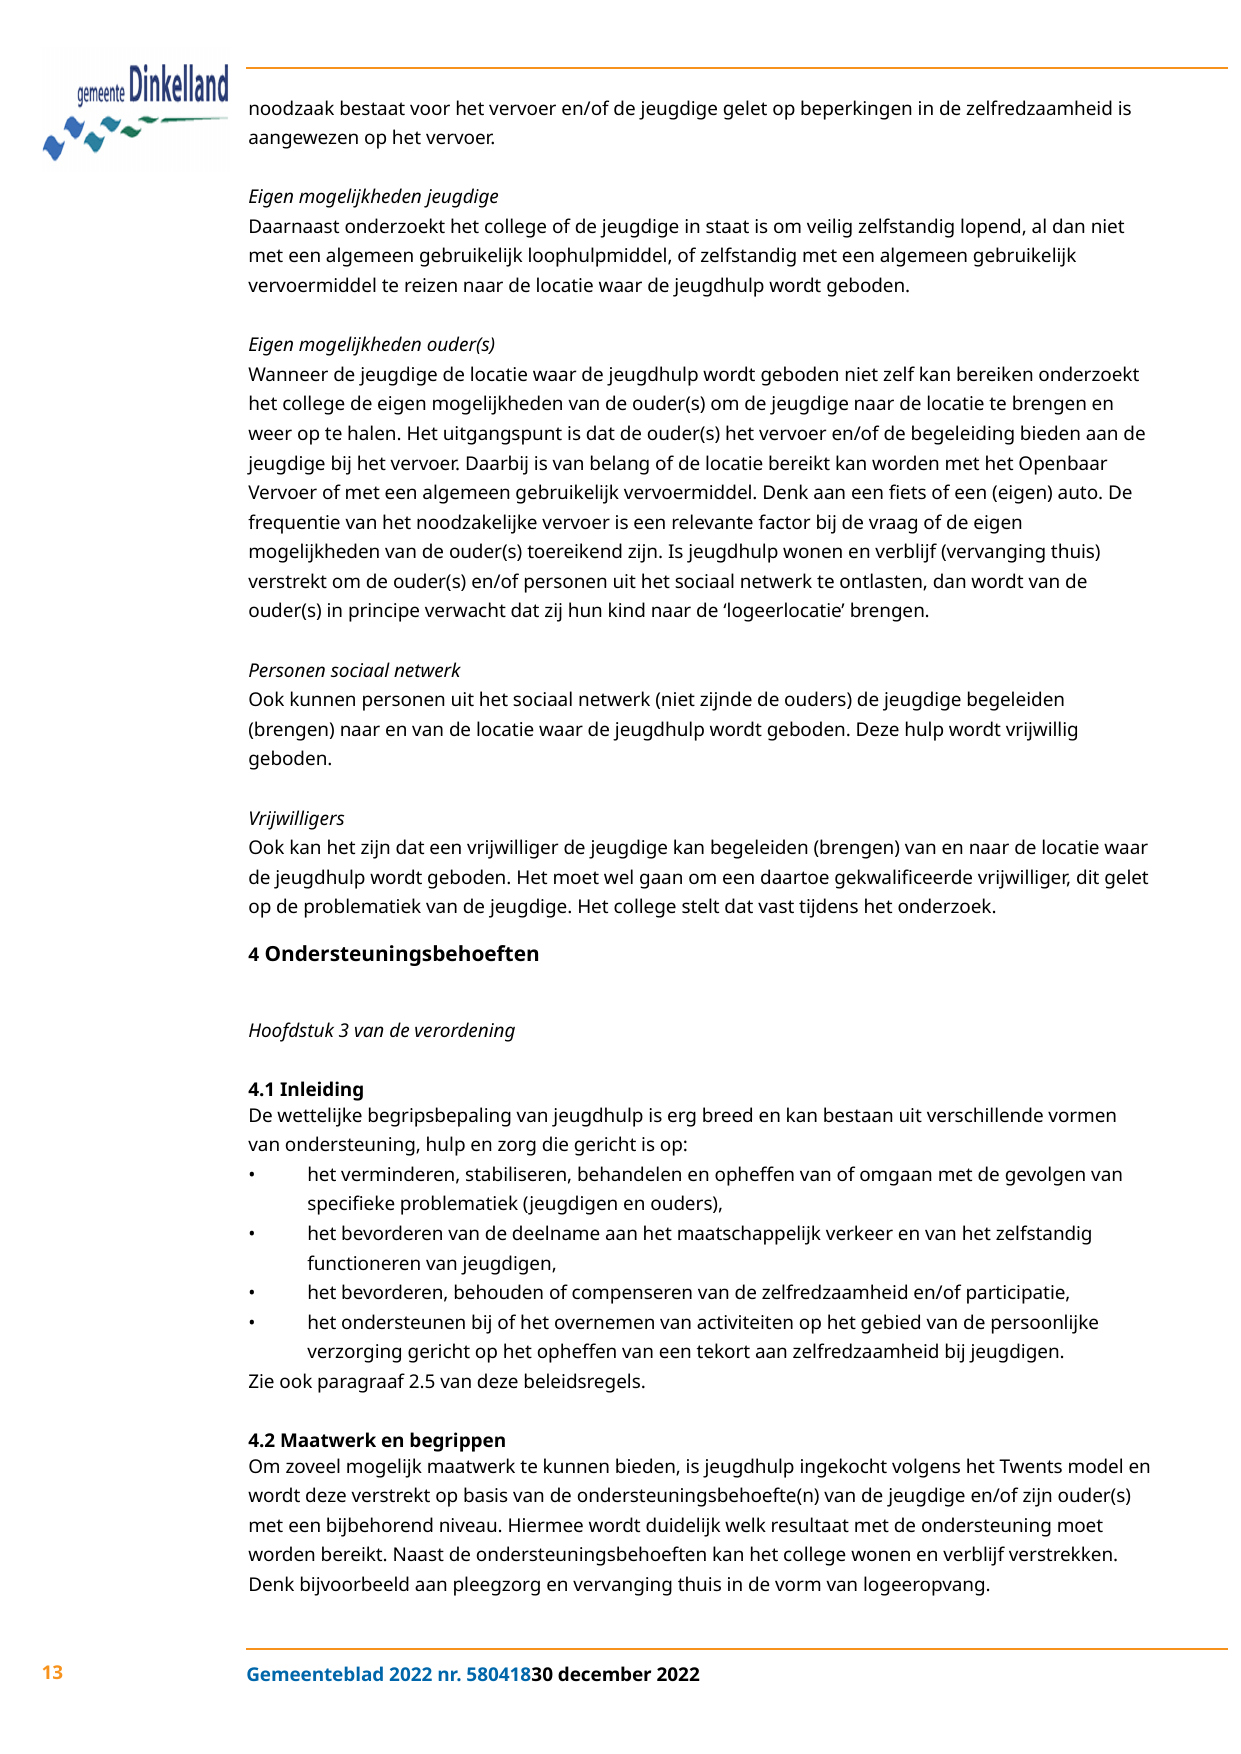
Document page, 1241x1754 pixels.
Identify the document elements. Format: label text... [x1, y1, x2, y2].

text Eigen mogelijkheden jeugdige [248, 183, 1152, 209]
text 4.2 Maatwerk en begrippen [248, 1427, 1152, 1453]
text Zie ook paragraaf 2.5 van deze beleidsregels. [248, 1368, 1152, 1394]
text Personen sociaal netwerk [248, 657, 1152, 683]
text De wettelijke begripsbepaling van jeugdhulp is erg breed en kan bestaan uit verschillende vormen van ondersteuning, hulp en zorg die gericht is op: [248, 1102, 1152, 1157]
text 4.1 Inleiding [248, 1076, 1152, 1102]
text noodzaak bestaat voor het vervoer en/of de jeugdige gelet op beperkingen in de zelfredzaamheid is aangewezen op het vervoer. [248, 95, 1152, 150]
list het verminderen, stabiliseren, behandelen en opheffen van of omgaan met de gevolgen van specifieke problematiek (jeugdigen en ouders), [248, 1161, 1152, 1216]
list het ondersteunen bij of het overnemen van activiteiten op het gebied van de persoonlijke verzorging gericht op het opheffen van een tekort aan zelfredzaamheid bij jeugdigen. [248, 1309, 1152, 1364]
text 4 Ondersteuningsbehoeften [248, 939, 1152, 968]
text Vrijwilligers [248, 805, 1152, 831]
text Daarnaast onderzoekt het college of de jeugdige in staat is om veilig zelfstandig lopend, al dan niet met een algemeen gebruikelijk loophulpmiddel, of zelfstandig met een algemeen gebruikelijk vervoermiddel te reizen naar de locatie waar de jeugdhulp wordt geboden. [248, 213, 1152, 298]
text Ook kunnen personen uit het sociaal netwerk (niet zijnde de ouders) de jeugdige begeleiden (brengen) naar en van de locatie waar de jeugdhulp wordt geboden. Deze hulp wordt vrijwillig geboden. [248, 686, 1152, 771]
text Wanneer de jeugdige de locatie waar de jeugdhulp wordt geboden niet zelf kan bereiken onderzoekt het college de eigen mogelijkheden van de ouder(s) om de jeugdige naar de locatie te brengen en weer op te halen. Het uitgangspunt is dat de ouder(s) het vervoer en/of de begeleiding bieden aan de jeugdige bij het vervoer. Daarbij is van belang of de locatie bereikt kan worden met het Openbaar Vervoer of met een algemeen gebruikelijk vervoermiddel. Denk aan een fiets of een (eigen) auto. De frequentie van het noodzakelijke vervoer is een relevante factor bij de vraag of de eigen mogelijkheden van de ouder(s) toereikend zijn. Is jeugdhulp wonen en verblijf (vervanging thuis) verstrekt om de ouder(s) en/of personen uit het sociaal netwerk te ontlasten, dan wordt van de ouder(s) in principe verwacht dat zij hun kind naar de ‘logeerlocatie’ brengen. [248, 361, 1152, 623]
list het bevorderen, behouden of compenseren van de zelfredzaamheid en/of participatie, [248, 1279, 1152, 1305]
text Eigen mogelijkheden ouder(s) [248, 331, 1152, 357]
text Om zoveel mogelijk maatwerk te kunnen bieden, is jeugdhulp ingekocht volgens het Twents model en wordt deze verstrekt op basis van de ondersteuningsbehoefte(n) van de jeugdige en/of zijn ouder(s) met een bijbehorend niveau. Hiermee wordt duidelijk welk resultaat met de ondersteuning moet worden bereikt. Naast de ondersteuningsbehoeften kan het college wonen en verblijf verstrekken. Denk bijvoorbeeld aan pleegzorg en vervanging thuis in de vorm van logeeropvang. [248, 1453, 1152, 1597]
text Ook kan het zijn dat een vrijwilliger de jeugdige kan begeleiden (brengen) van en naar de locatie waar de jeugdhulp wordt geboden. Het moet wel gaan om een daartoe gekwalificeerde vrijwilliger, dit gelet op de problematiek van de jeugdige. Het college stelt dat vast tijdens het onderzoek. [248, 834, 1152, 919]
text Hoofdstuk 3 van de verordening [248, 1017, 1152, 1043]
picture [41, 47, 231, 172]
list het bevorderen van de deelname aan het maatschappelijk verkeer en van het zelfstandig functioneren van jeugdigen, [248, 1220, 1152, 1275]
